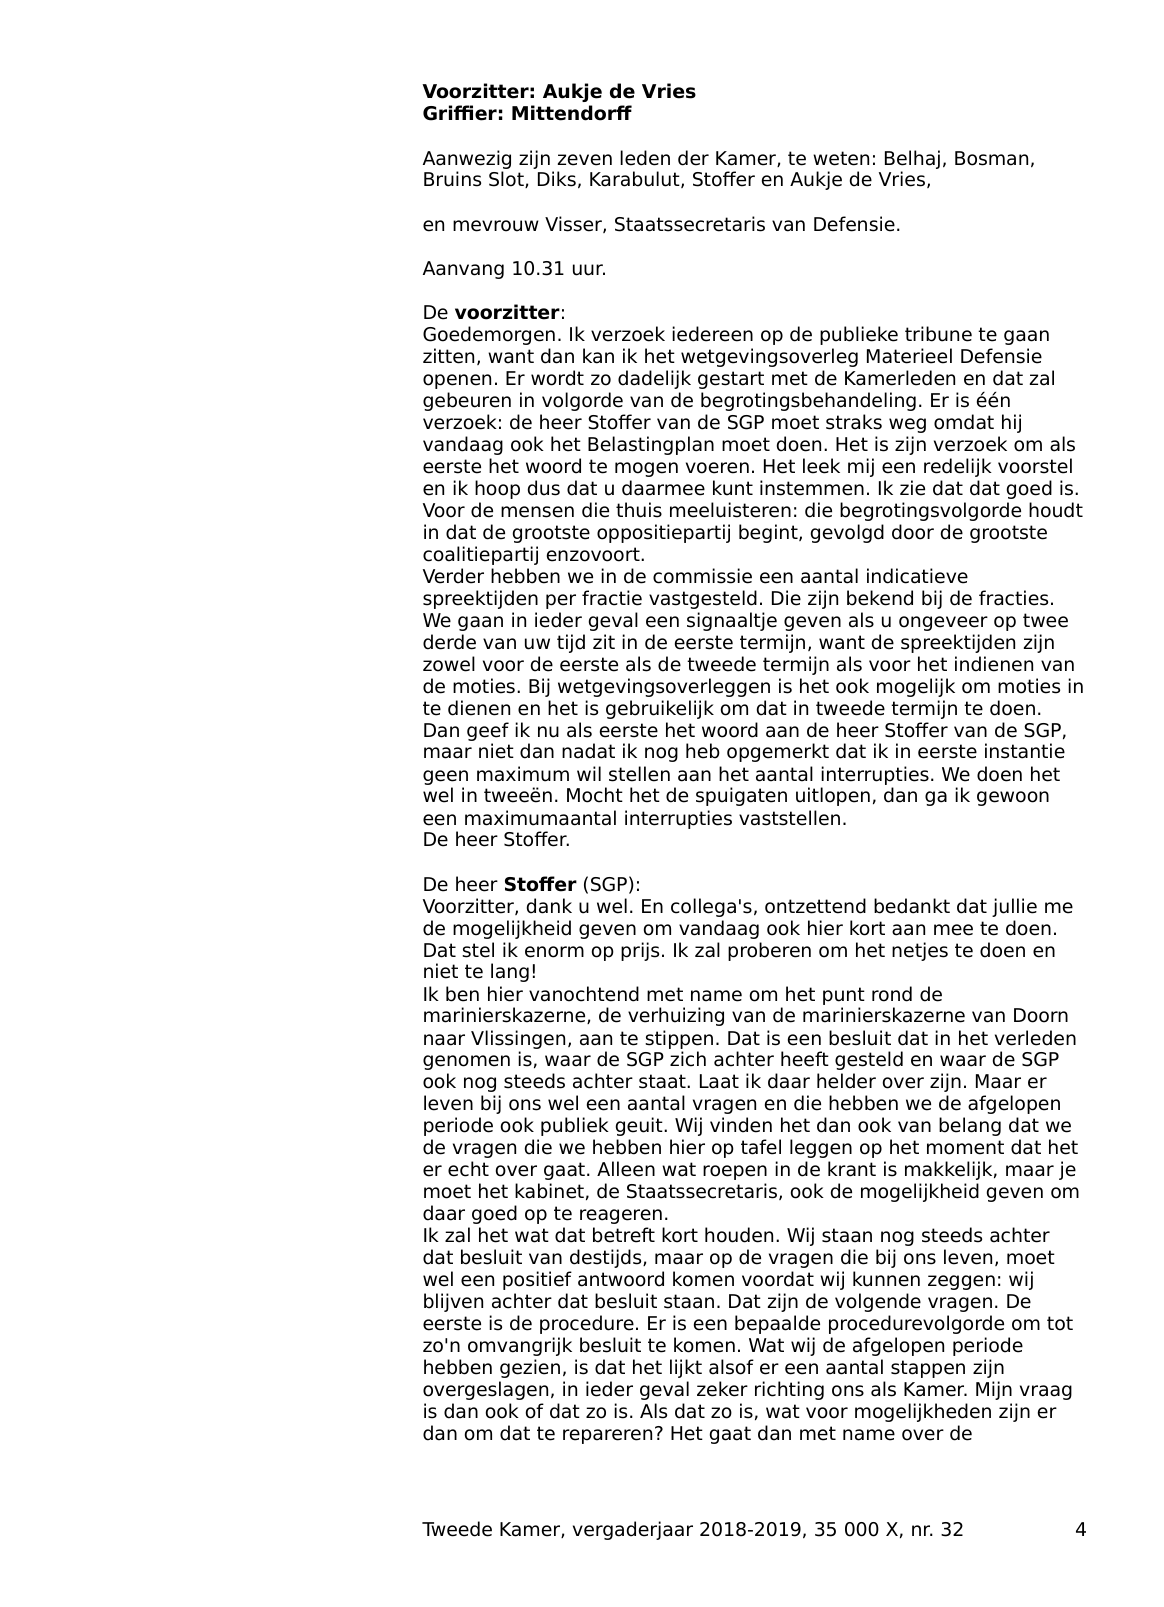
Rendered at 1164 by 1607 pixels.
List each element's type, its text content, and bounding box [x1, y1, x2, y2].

text Voorzitter, dank u wel. En collega's, ontzettend bedankt dat jullie me de mogelijkheid geven om vandaag ook hier kort aan mee te doen. Dat stel ik enorm op prijs. Ik zal proberen om het netjes te doen en niet te lang! [422, 896, 1087, 983]
text en mevrouw Visser, Staatssecretaris van Defensie. [422, 213, 1087, 236]
text Ik zal het wat dat betreft kort houden. Wij staan nog steeds achter dat besluit van destijds, maar op de vragen die bij ons leven, moet wel een positief antwoord komen voordat wij kunnen zeggen: wij blijven achter dat besluit staan. Dat zijn de volgende vragen. De eerste is de procedure. Er is een bepaalde procedurevolgorde om tot zo'n omvangrijk besluit te komen. Wat wij de afgelopen periode hebben gezien, is dat het lijkt alsof er een aantal stappen zijn overgeslagen, in ieder geval zeker richting ons als Kamer. Mijn vraag is dan ook of dat zo is. Als dat zo is, wat voor mogelijkheden zijn er dan om dat te repareren? Het gaat dan met name over de [422, 1225, 1087, 1445]
text Dan geef ik nu als eerste het woord aan de heer Stoffer van de SGP, maar niet dan nadat ik nog heb opgemerkt dat ik in eerste instantie geen maximum wil stellen aan het aantal interrupties. We doen het wel in tweeën. Mocht het de spuigaten uitlopen, dan ga ik gewoon een maximumaantal interrupties vaststellen. [422, 719, 1087, 829]
text Verder hebben we in de commissie een aantal indicatieve spreektijden per fractie vastgesteld. Die zijn bekend bij de fracties. We gaan in ieder geval een signaaltje geven als u ongeveer op twee derde van uw tijd zit in de eerste termijn, want de spreektijden zijn zowel voor de eerste als de tweede termijn als voor het indienen van de moties. Bij wetgevingsoverleggen is het ook mogelijk om moties in te dienen en het is gebruikelijk om dat in tweede termijn te doen. [422, 566, 1087, 719]
text De heer Stoffer (SGP): [422, 873, 1087, 896]
text De voorzitter: [422, 302, 1087, 324]
text Voorzitter: Aukje de Vries [422, 81, 1087, 103]
text Griffier: Mittendorff [422, 103, 1087, 125]
text Goedemorgen. Ik verzoek iedereen op de publieke tribune te gaan zitten, want dan kan ik het wetgevingsoverleg Materieel Defensie openen. Er wordt zo dadelijk gestart met de Kamerleden en dat zal gebeuren in volgorde van de begrotingsbehandeling. Er is één verzoek: de heer Stoffer van de SGP moet straks weg omdat hij vandaag ook het Belastingplan moet doen. Het is zijn verzoek om als eerste het woord te mogen voeren. Het leek mij een redelijk voorstel en ik hoop dus dat u daarmee kunt instemmen. Ik zie dat dat goed is. Voor de mensen die thuis meeluisteren: die begrotingsvolgorde houdt in dat de grootste oppositiepartij begint, gevolgd door de grootste coalitiepartij enzovoort. [422, 324, 1087, 566]
text Aanwezig zijn zeven leden der Kamer, te weten: Belhaj, Bosman, Bruins Slot, Diks, Karabulut, Stoffer en Aukje de Vries, [422, 147, 1087, 191]
text Ik ben hier vanochtend met name om het punt rond de marinierskazerne, de verhuizing van de marinierskazerne van Doorn naar Vlissingen, aan te stippen. Dat is een besluit dat in het verleden genomen is, waar de SGP zich achter heeft gesteld en waar de SGP ook nog steeds achter staat. Laat ik daar helder over zijn. Maar er leven bij ons wel een aantal vragen en die hebben we de afgelopen periode ook publiek geuit. Wij vinden het dan ook van belang dat we de vragen die we hebben hier op tafel leggen op het moment dat het er echt over gaat. Alleen wat roepen in de krant is makkelijk, maar je moet het kabinet, de Staatssecretaris, ook de mogelijkheid geven om daar goed op te reageren. [422, 983, 1087, 1225]
text Aanvang 10.31 uur. [422, 258, 1087, 280]
text De heer Stoffer. [422, 829, 1087, 851]
